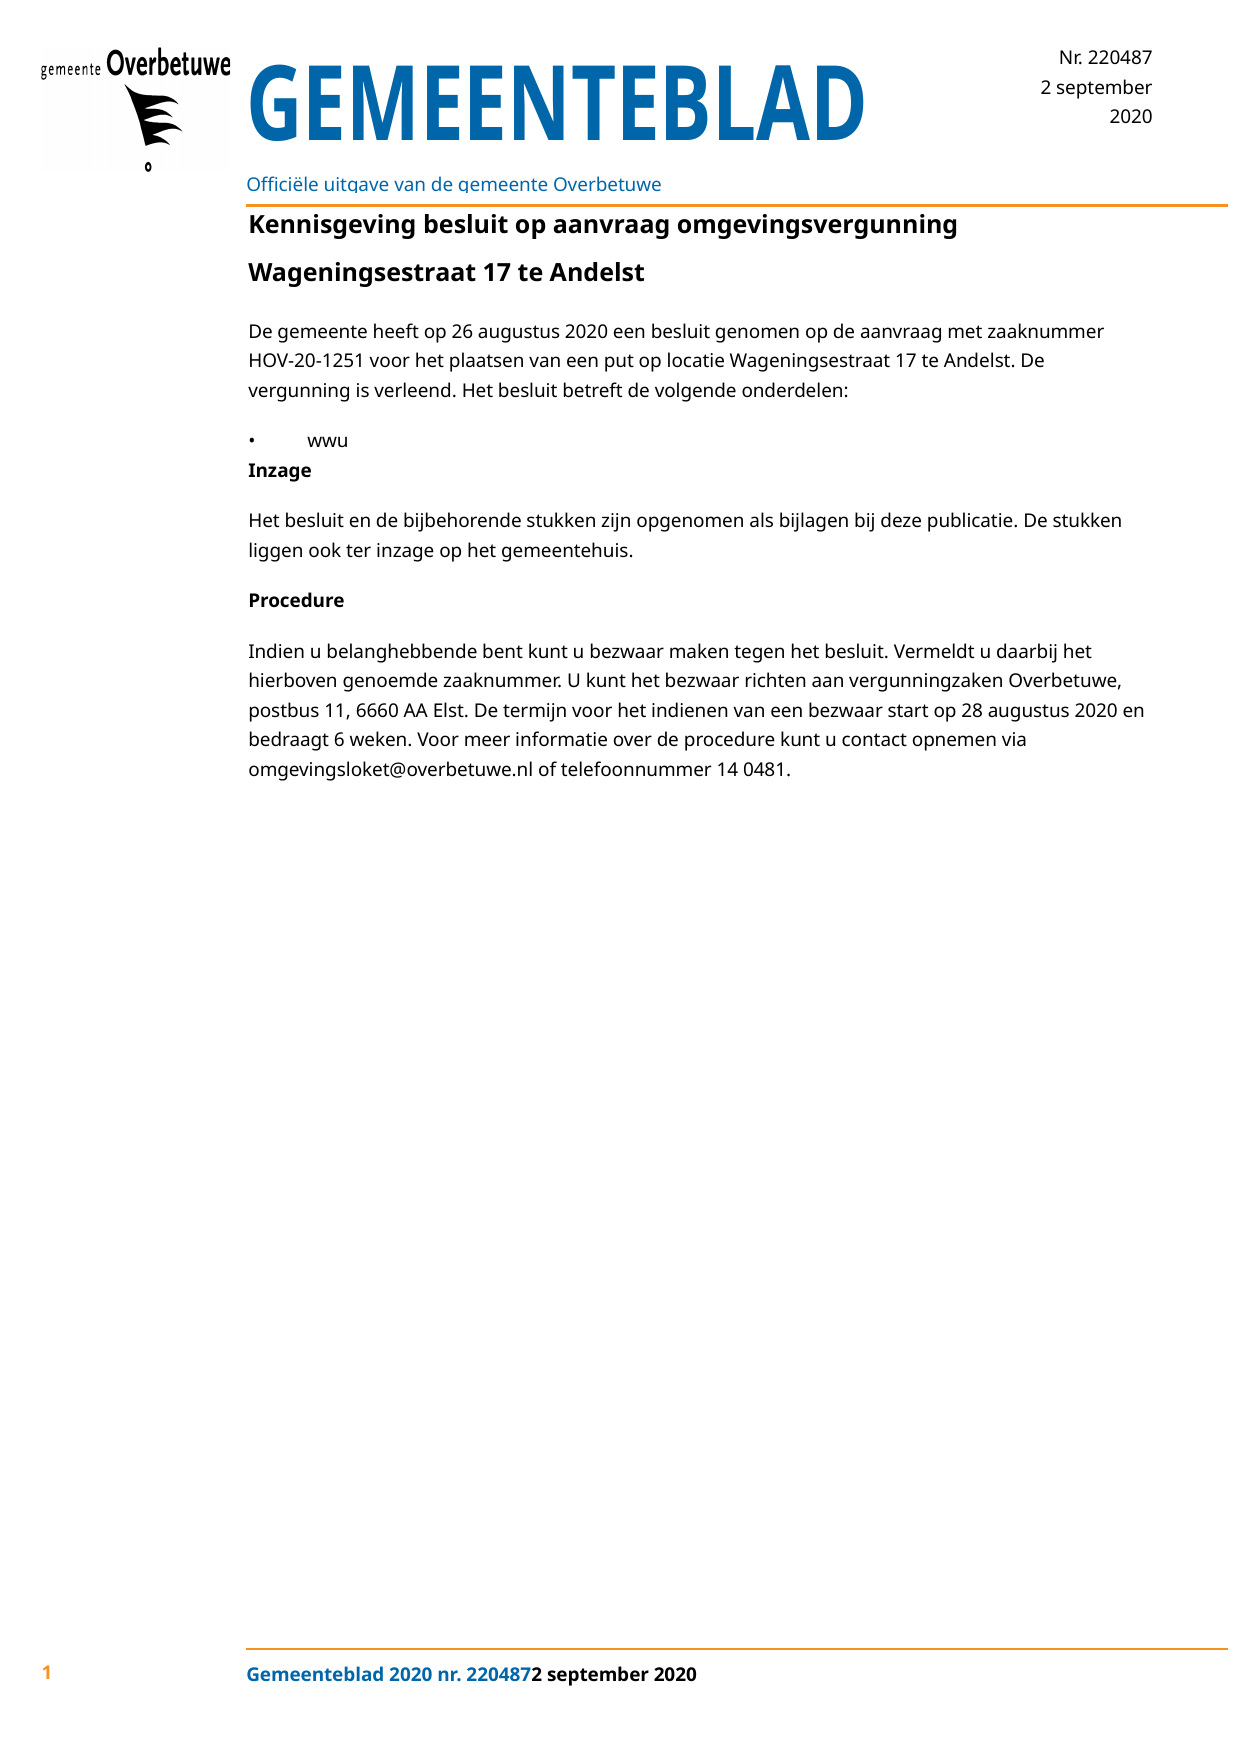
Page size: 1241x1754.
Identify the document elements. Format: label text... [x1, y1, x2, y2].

text Inzage [248, 457, 1152, 483]
text Indien u belanghebbende bent kunt u bezwaar maken tegen het besluit. Vermeldt u daarbij het hierboven genoemde zaaknummer. U kunt het bezwaar richten aan vergunningzaken Overbetuwe, postbus 11, 6660 AA Elst. De termijn voor het indienen van een bezwaar start op 28 augustus 2020 en bedraagt 6 weken. Voor meer informatie over de procedure kunt u contact opnemen via omgevingsloket@overbetuwe.nl of telefoonnummer 14 0481. [248, 638, 1152, 782]
text De gemeente heeft op 26 augustus 2020 een besluit genomen op de aanvraag met zaaknummer HOV-20-1251 voor het plaatsen van een put op locatie Wageningsestraat 17 te Andelst. De vergunning is verleend. Het besluit betreft de volgende onderdelen: [248, 318, 1152, 403]
list wwu [248, 427, 1152, 453]
text Procedure [248, 587, 1152, 613]
picture [41, 47, 231, 172]
text Kennisgeving besluit op aanvraag omgevingsvergunning Wageningsestraat 17 te Andelst [248, 207, 1152, 288]
text Het besluit en de bijbehorende stukken zijn opgenomen als bijlagen bij deze publicatie. De stukken liggen ook ter inzage op het gemeentehuis. [248, 507, 1152, 563]
